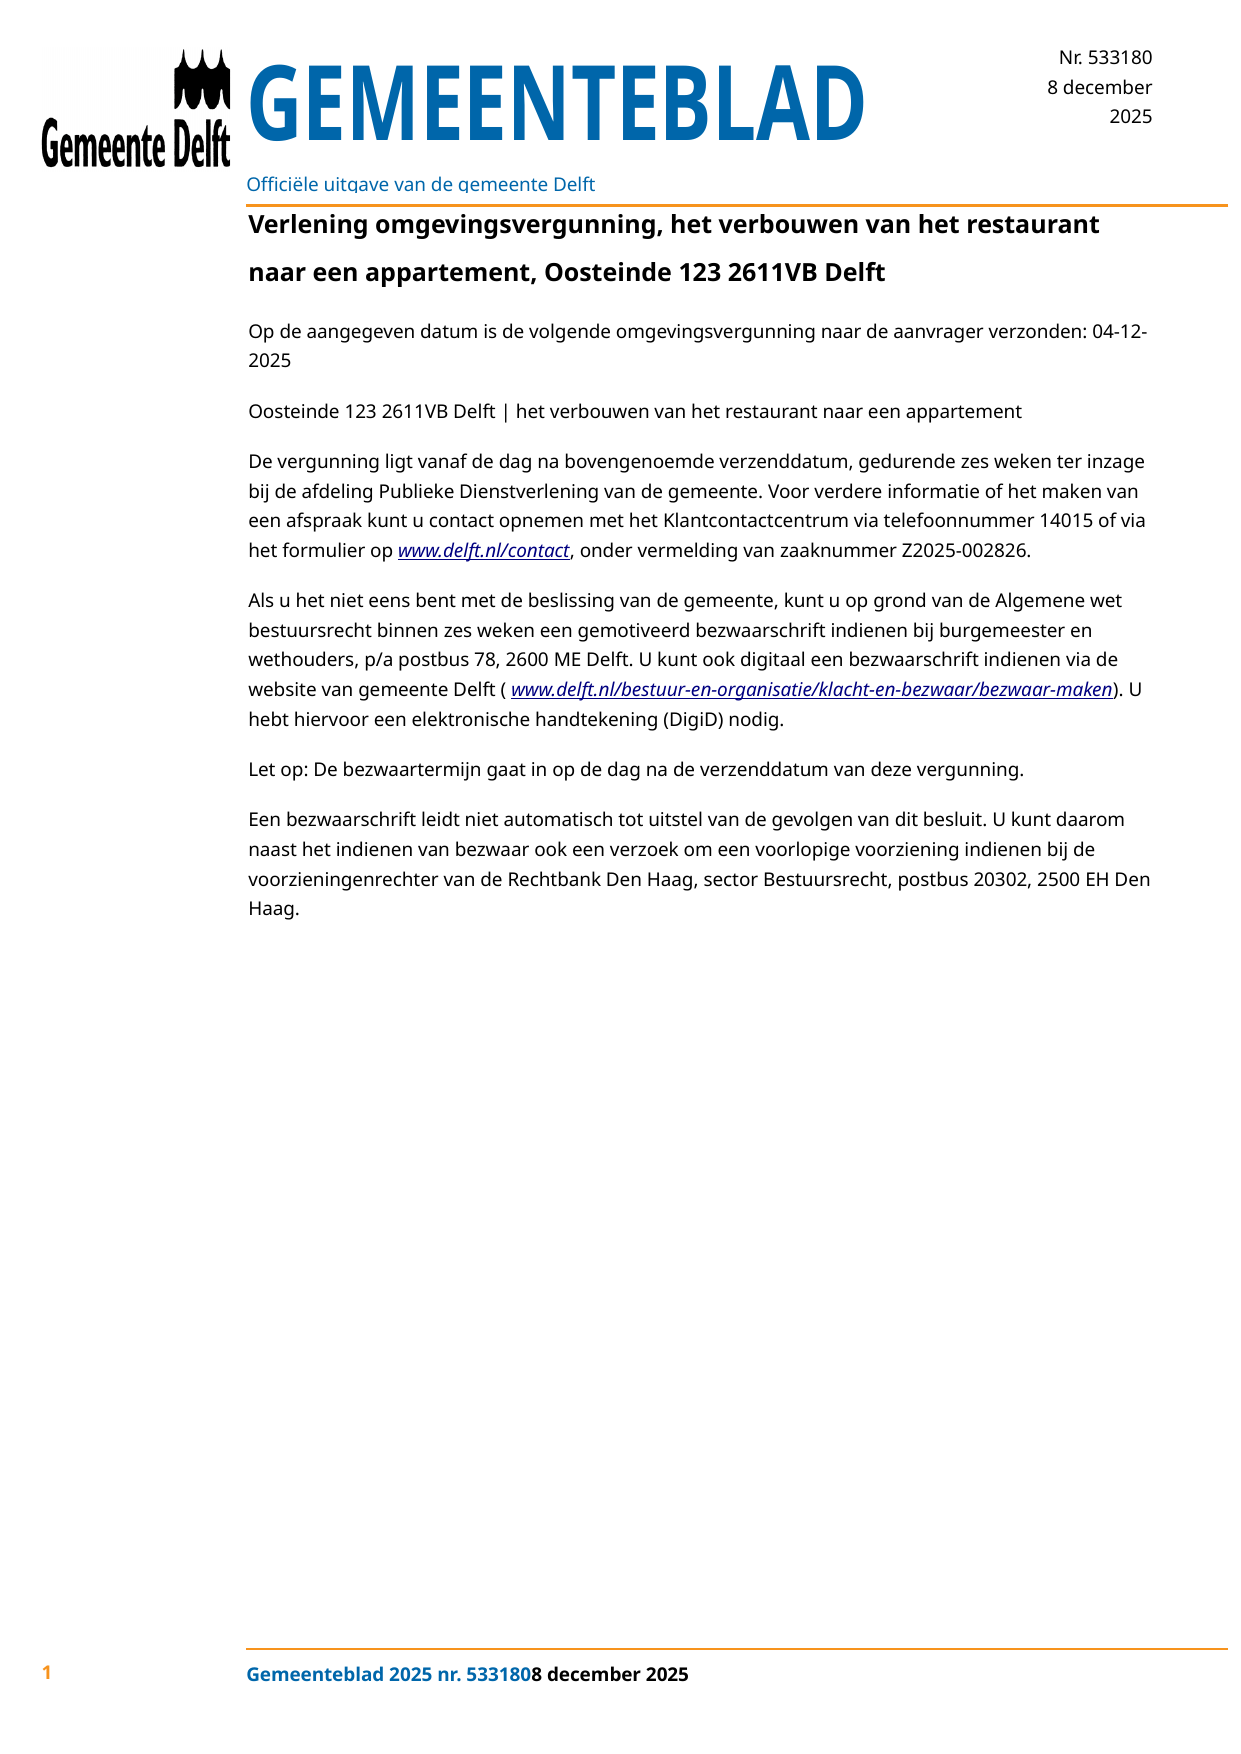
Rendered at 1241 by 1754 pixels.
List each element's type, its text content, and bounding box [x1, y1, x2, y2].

text Een bezwaarschrift leidt niet automatisch tot uitstel van de gevolgen van dit besluit. U kunt daarom naast het indienen van bezwaar ook een verzoek om een voorlopige voorziening indienen bij de voorzieningenrechter van de Rechtbank Den Haag, sector Bestuursrecht, postbus 20302, 2500 EH Den Haag. [248, 807, 1152, 921]
text Op de aangegeven datum is de volgende omgevingsvergunning naar de aanvrager verzonden: 04-12-2025 [248, 318, 1152, 373]
text Let op: De bezwaartermijn gaat in op de dag na de verzenddatum van deze vergunning. [248, 756, 1152, 782]
picture [41, 47, 231, 172]
text Als u het niet eens bent met de beslissing van de gemeente, kunt u op grond van de Algemene wet bestuursrecht binnen zes weken een gemotiveerd bezwaarschrift indienen bij burgemeester en wethouders, p/a postbus 78, 2600 ME Delft. U kunt ook digitaal een bezwaarschrift indienen via de website van gemeente Delft ( www.delft.nl/bestuur-en-organisatie/klacht-en-bezwaar/bezwaar-maken). U hebt hiervoor een elektronische handtekening (DigiD) nodig. [248, 587, 1152, 732]
text Verlening omgevingsvergunning, het verbouwen van het restaurant naar een appartement, Oosteinde 123 2611VB Delft [248, 207, 1152, 288]
text De vergunning ligt vanaf de dag na bovengenoemde verzenddatum, gedurende zes weken ter inzage bij de afdeling Publieke Dienstverlening van de gemeente. Voor verdere informatie of het maken van een afspraak kunt u contact opnemen met het Klantcontactcentrum via telefoonnummer 14015 of via het formulier op www.delft.nl/contact, onder vermelding van zaaknummer Z2025-002826. [248, 448, 1152, 563]
text Oosteinde 123 2611VB Delft | het verbouwen van het restaurant naar een appartement [248, 398, 1152, 424]
